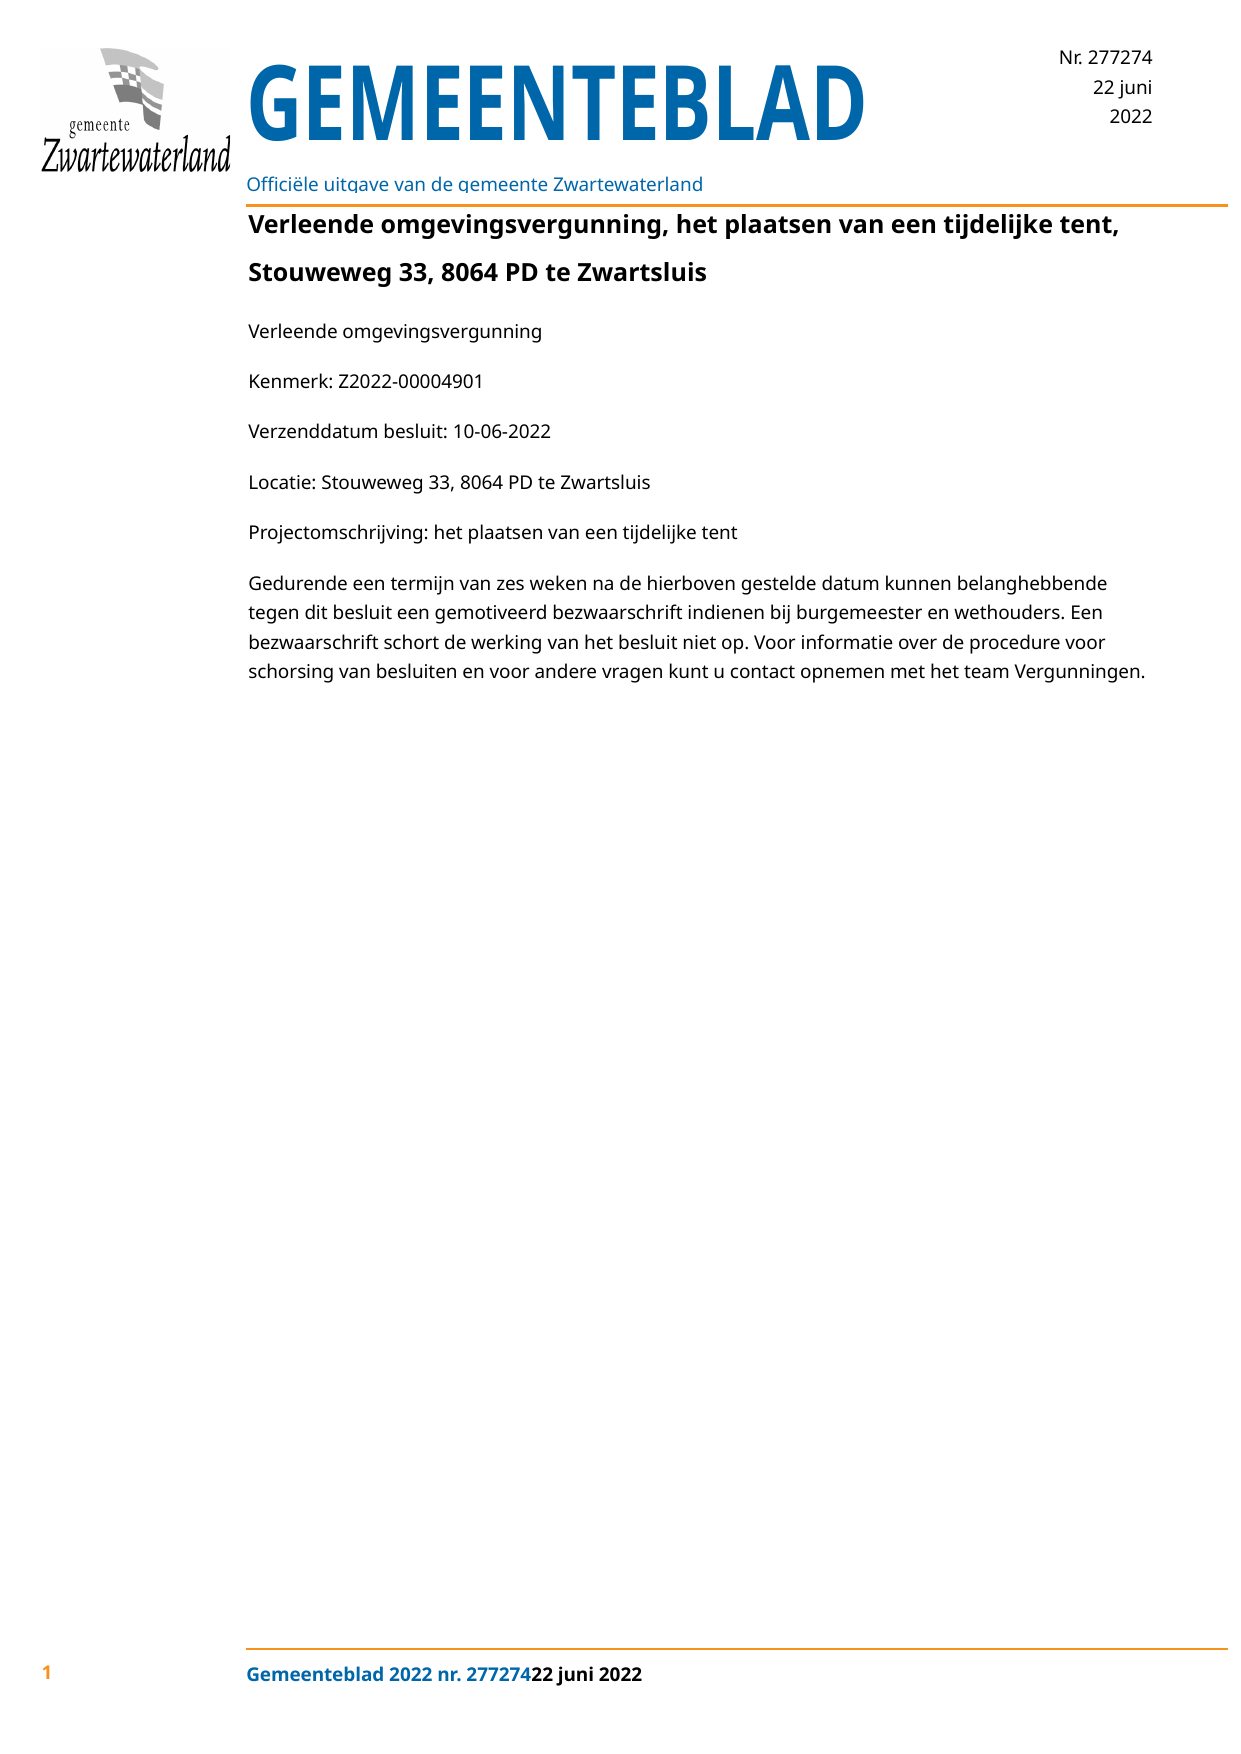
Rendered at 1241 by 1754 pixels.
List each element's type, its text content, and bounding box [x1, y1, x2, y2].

text Gedurende een termijn van zes weken na de hierboven gestelde datum kunnen belanghebbende tegen dit besluit een gemotiveerd bezwaarschrift indienen bij burgemeester en wethouders. Een bezwaarschrift schort de werking van het besluit niet op. Voor informatie over de procedure voor schorsing van besluiten en voor andere vragen kunt u contact opnemen met het team Vergunningen. [248, 570, 1152, 684]
text Kenmerk: Z2022-00004901 [248, 368, 1152, 394]
text Verleende omgevingsvergunning, het plaatsen van een tijdelijke tent, Stouweweg 33, 8064 PD te Zwartsluis [248, 207, 1152, 288]
text Locatie: Stouweweg 33, 8064 PD te Zwartsluis [248, 469, 1152, 495]
picture [41, 47, 231, 172]
text Verzenddatum besluit: 10-06-2022 [248, 419, 1152, 444]
text Verleende omgevingsvergunning [248, 318, 1152, 344]
text Projectomschrijving: het plaatsen van een tijdelijke tent [248, 519, 1152, 545]
